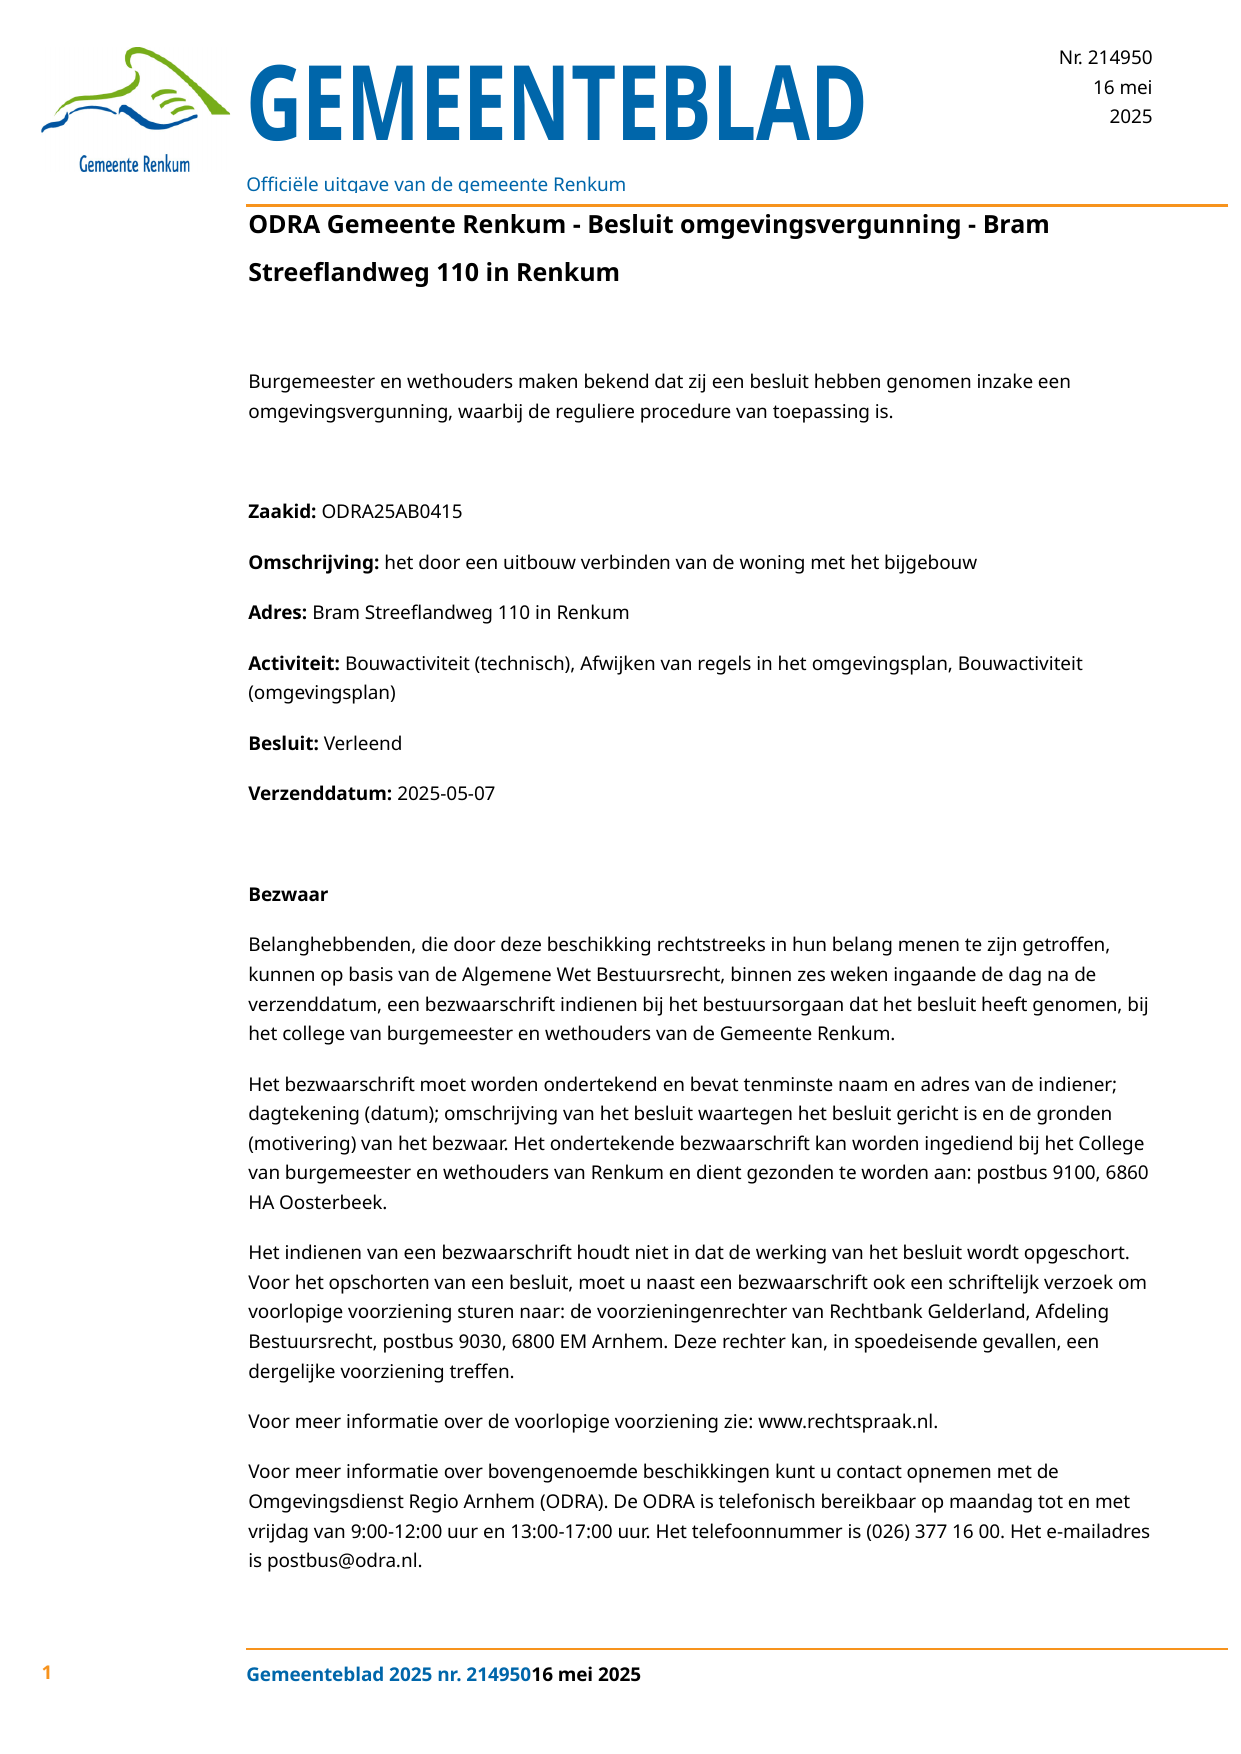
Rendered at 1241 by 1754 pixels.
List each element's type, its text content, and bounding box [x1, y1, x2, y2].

text Het indienen van een bezwaarschrift houdt niet in dat de werking van het besluit wordt opgeschort. Voor het opschorten van een besluit, moet u naast een bezwaarschrift ook een schriftelijk verzoek om voorlopige voorziening sturen naar: de voorzieningenrechter van Rechtbank Gelderland, Afdeling Bestuursrecht, postbus 9030, 6800 EM Arnhem. Deze rechter kan, in spoedeisende gevallen, een dergelijke voorziening treffen. [248, 1239, 1152, 1384]
text Voor meer informatie over bovengenoemde beschikkingen kunt u contact opnemen met de Omgevingsdienst Regio Arnhem (ODRA). De ODRA is telefonisch bereikbaar op maandag tot en met vrijdag van 9:00-12:00 uur en 13:00-17:00 uur. Het telefoonnummer is (026) 377 16 00. Het e-mailadres is postbus@odra.nl. [248, 1459, 1152, 1573]
text Verzenddatum: 2025-05-07 [248, 780, 1152, 806]
text ODRA Gemeente Renkum - Besluit omgevingsvergunning - Bram Streeflandweg 110 in Renkum [248, 207, 1152, 288]
text Het bezwaarschrift moet worden ondertekend en bevat tenminste naam en adres van de indiener; dagtekening (datum); omschrijving van het besluit waartegen het besluit gericht is en de gronden (motivering) van het bezwaar. Het ondertekende bezwaarschrift kan worden ingediend bij het College van burgemeester en wethouders van Renkum en dient gezonden te worden aan: postbus 9100, 6860 HA Oosterbeek. [248, 1071, 1152, 1215]
text Belanghebbenden, die door deze beschikking rechtstreeks in hun belang menen te zijn getroffen, kunnen op basis van de Algemene Wet Bestuursrecht, binnen zes weken ingaande de dag na de verzenddatum, een bezwaarschrift indienen bij het bestuursorgaan dat het besluit heeft genomen, bij het college van burgemeester en wethouders van de Gemeente Renkum. [248, 932, 1152, 1046]
text Adres: Bram Streeflandweg 110 in Renkum [248, 599, 1152, 625]
text Voor meer informatie over de voorlopige voorziening zie: www.rechtspraak.nl. [248, 1408, 1152, 1434]
text Besluit: Verleend [248, 730, 1152, 756]
text Burgemeester en wethouders maken bekend dat zij een besluit hebben genomen inzake een omgevingsvergunning, waarbij de reguliere procedure van toepassing is. [248, 368, 1152, 424]
text Bezwaar [248, 881, 1152, 907]
picture [41, 47, 231, 172]
text Omschrijving: het door een uitbouw verbinden van de woning met het bijgebouw [248, 549, 1152, 575]
text Zaakid: ODRA25AB0415 [248, 499, 1152, 524]
text Activiteit: Bouwactiviteit (technisch), Afwijken van regels in het omgevingsplan, Bouwactiviteit (omgevingsplan) [248, 650, 1152, 705]
